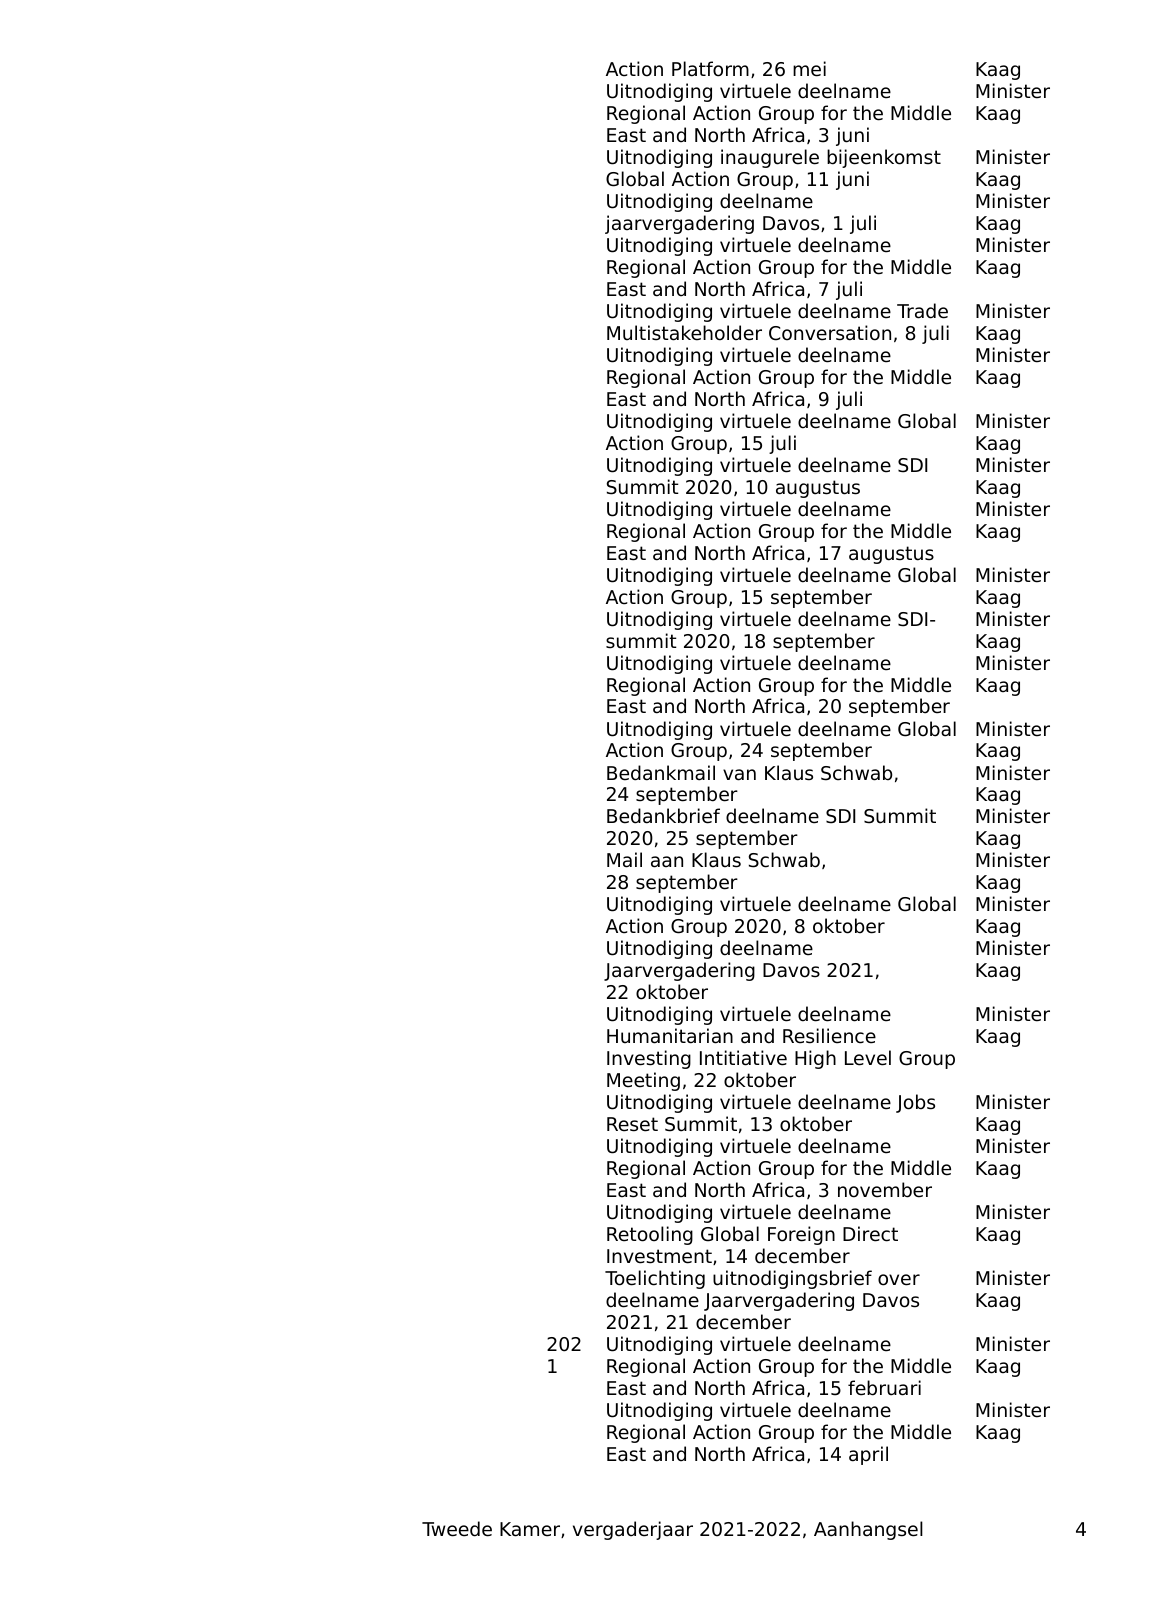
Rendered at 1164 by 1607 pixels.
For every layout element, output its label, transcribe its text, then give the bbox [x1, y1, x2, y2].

table_cell [422, 499, 540, 564]
table_cell Minister Kaag [969, 1268, 1087, 1334]
table_cell Minister Kaag [969, 609, 1087, 652]
table_cell Bedankmail van Klaus Schwab, 24 september [599, 763, 968, 806]
table_cell [422, 81, 540, 147]
table_cell Minister Kaag [969, 894, 1087, 938]
table_cell Uitnodiging virtuele deelname Global Action Group 2020, 8 oktober [599, 894, 968, 938]
table_cell Kaag [969, 59, 1087, 81]
table_cell [540, 1136, 599, 1202]
table_cell Action Platform, 26 mei [599, 59, 968, 81]
table_cell Uitnodiging virtuele deelname Retooling Global Foreign Direct Investment, 14 december [599, 1202, 968, 1268]
table_cell Minister Kaag [969, 345, 1087, 411]
table_cell Minister Kaag [969, 1136, 1087, 1202]
table_cell Minister Kaag [969, 1004, 1087, 1092]
table_cell [540, 653, 599, 718]
table_cell Minister Kaag [969, 1092, 1087, 1136]
table_cell Uitnodiging virtuele deelname Trade Multistakeholder Conversation, 8 juli [599, 301, 968, 345]
table_cell [422, 1334, 540, 1400]
table_cell [540, 301, 599, 345]
table_cell [422, 565, 540, 608]
table_cell 2021 [540, 1334, 599, 1400]
table_cell Minister Kaag [969, 191, 1087, 235]
table_cell [422, 191, 540, 235]
table_cell Minister Kaag [969, 499, 1087, 564]
table_cell [540, 81, 599, 147]
table_cell Toelichting uitnodigingsbrief over deelname Jaarvergadering Davos 2021, 21 december [599, 1268, 968, 1334]
table_cell Minister Kaag [969, 938, 1087, 1004]
table_cell Uitnodiging virtuele deelname Jobs Reset Summit, 13 oktober [599, 1092, 968, 1136]
table_cell Minister Kaag [969, 806, 1087, 850]
table_cell [422, 763, 540, 806]
table_cell Minister Kaag [969, 565, 1087, 608]
table_cell Minister Kaag [969, 455, 1087, 499]
table_cell Uitnodiging virtuele deelname Global Action Group, 24 september [599, 719, 968, 762]
table_cell [540, 1268, 599, 1334]
table_cell Uitnodiging virtuele deelname Humanitarian and Resilience Investing Intitiative High Level Group Meeting, 22 oktober [599, 1004, 968, 1092]
table_cell [540, 763, 599, 806]
table_cell Minister Kaag [969, 719, 1087, 762]
table_cell Bedankbrief deelname SDI Summit 2020, 25 september [599, 806, 968, 850]
table_cell Uitnodiging virtuele deelname Regional Action Group for the Middle East and North Africa, 20 september [599, 653, 968, 718]
table_cell [540, 806, 599, 850]
table_cell [540, 1400, 599, 1466]
table_cell [540, 147, 599, 191]
table_cell Minister Kaag [969, 1400, 1087, 1466]
table_cell Minister Kaag [969, 301, 1087, 345]
table_cell [422, 1004, 540, 1092]
table_cell [422, 411, 540, 455]
table_cell [422, 345, 540, 411]
table_cell [422, 1136, 540, 1202]
table_cell [422, 59, 540, 81]
table_cell Uitnodiging virtuele deelname Regional Action Group for the Middle East and North Africa, 17 augustus [599, 499, 968, 564]
table_cell [540, 565, 599, 608]
table_cell [422, 609, 540, 652]
table_cell [422, 719, 540, 762]
table_cell [422, 147, 540, 191]
table_cell [540, 59, 599, 81]
table_cell Minister Kaag [969, 81, 1087, 147]
table_cell Uitnodiging virtuele deelname Regional Action Group for the Middle East and North Africa, 3 november [599, 1136, 968, 1202]
table_cell Uitnodiging virtuele deelname Regional Action Group for the Middle East and North Africa, 3 juni [599, 81, 968, 147]
table_cell [540, 1004, 599, 1092]
table_cell Uitnodiging virtuele deelname SDI Summit 2020, 10 augustus [599, 455, 968, 499]
table_cell [422, 235, 540, 301]
table_cell Uitnodiging virtuele deelname Regional Action Group for the Middle East and North Africa, 7 juli [599, 235, 968, 301]
table_cell [422, 653, 540, 718]
table_cell [540, 1092, 599, 1136]
table_cell Minister Kaag [969, 653, 1087, 718]
table_cell Minister Kaag [969, 763, 1087, 806]
table_cell [422, 1268, 540, 1334]
table_cell Uitnodiging virtuele deelname Global Action Group, 15 juli [599, 411, 968, 455]
table_cell Minister Kaag [969, 1202, 1087, 1268]
table_cell [540, 499, 599, 564]
table_cell Minister Kaag [969, 1334, 1087, 1400]
table_cell Uitnodiging virtuele deelname Regional Action Group for the Middle East and North Africa, 9 juli [599, 345, 968, 411]
table_cell [540, 719, 599, 762]
table_cell Minister Kaag [969, 411, 1087, 455]
table_cell [540, 609, 599, 652]
table_cell [540, 455, 599, 499]
table_cell [422, 1092, 540, 1136]
table_cell [540, 345, 599, 411]
table_cell Minister Kaag [969, 235, 1087, 301]
table_cell Minister Kaag [969, 147, 1087, 191]
table_cell [422, 806, 540, 850]
table_cell [422, 1202, 540, 1268]
table_cell [422, 1400, 540, 1466]
table_cell Uitnodiging virtuele deelname Global Action Group, 15 september [599, 565, 968, 608]
table_cell [422, 894, 540, 938]
table_cell Uitnodiging deelname Jaarvergadering Davos 2021, 22 oktober [599, 938, 968, 1004]
table_cell Minister Kaag [969, 850, 1087, 894]
table_cell [540, 850, 599, 894]
table_cell [540, 1202, 599, 1268]
table_cell [422, 455, 540, 499]
table_cell Uitnodiging deelname jaarvergadering Davos, 1 juli [599, 191, 968, 235]
table_cell [540, 235, 599, 301]
table_cell Uitnodiging virtuele deelname Regional Action Group for the Middle East and North Africa, 15 februari [599, 1334, 968, 1400]
table_cell [540, 938, 599, 1004]
table_cell [422, 938, 540, 1004]
table_cell [422, 850, 540, 894]
table_cell Uitnodiging virtuele deelname SDI-summit 2020, 18 september [599, 609, 968, 652]
table_cell [540, 411, 599, 455]
table_cell [540, 191, 599, 235]
table_cell Mail aan Klaus Schwab, 28 september [599, 850, 968, 894]
table_cell [540, 894, 599, 938]
table_cell Uitnodiging inaugurele bijeenkomst Global Action Group, 11 juni [599, 147, 968, 191]
table_cell [422, 301, 540, 345]
table_cell Uitnodiging virtuele deelname Regional Action Group for the Middle East and North Africa, 14 april [599, 1400, 968, 1466]
